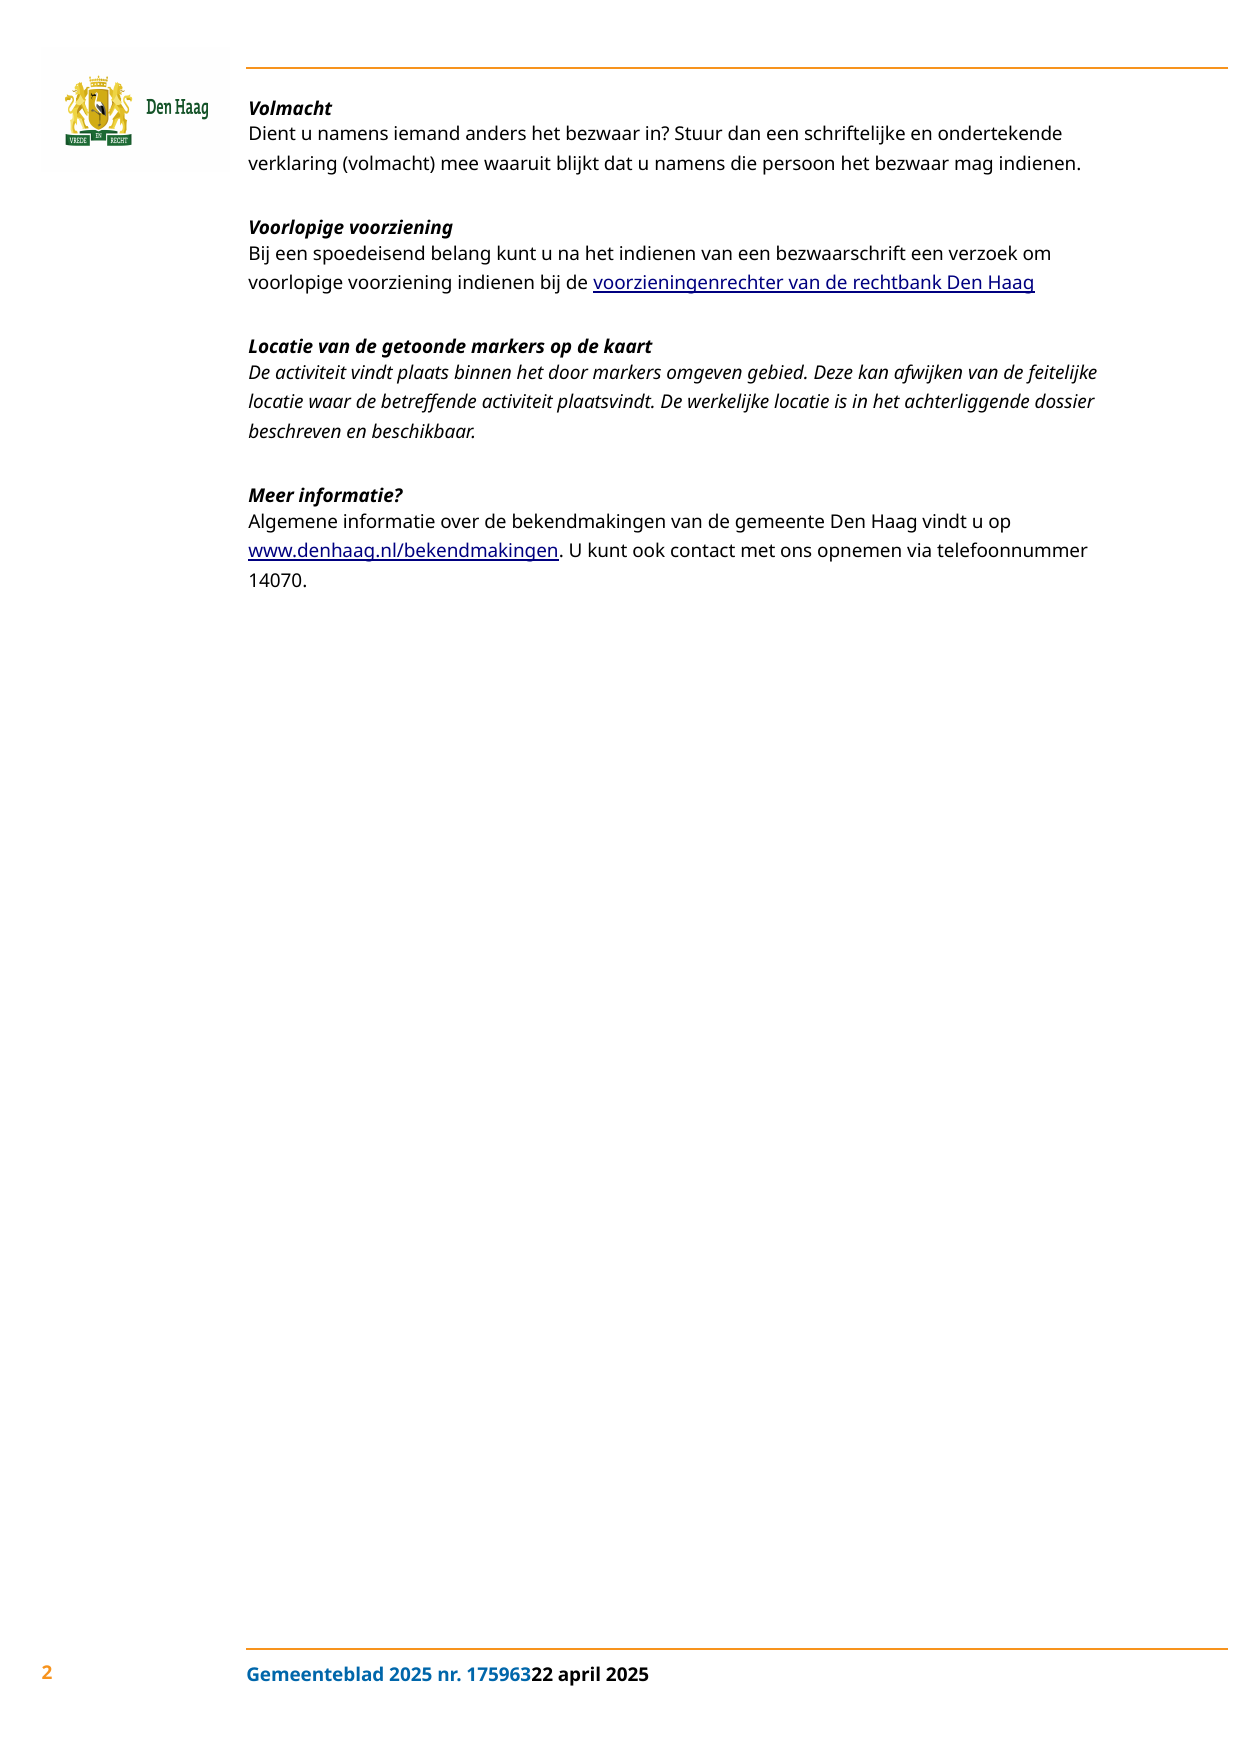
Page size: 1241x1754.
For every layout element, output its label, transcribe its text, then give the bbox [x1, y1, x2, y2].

text Dient u namens iemand anders het bezwaar in? Stuur dan een schriftelijke en ondertekende verklaring (volmacht) mee waaruit blijkt dat u namens die persoon het bezwaar mag indienen. [248, 121, 1152, 176]
text Algemene informatie over de bekendmakingen van de gemeente Den Haag vindt u op www.denhaag.nl/bekendmakingen. U kunt ook contact met ons opnemen via telefoonnummer 14070. [248, 508, 1152, 593]
text De activiteit vindt plaats binnen het door markers omgeven gebied. Deze kan afwijken van de feitelijke locatie waar de betreffende activiteit plaatsvindt. De werkelijke locatie is in het achterliggende dossier beschreven en beschikbaar. [248, 359, 1152, 444]
picture [41, 47, 231, 172]
text Volmacht [248, 95, 1152, 121]
text Locatie van de getoonde markers op de kaart [248, 333, 1152, 359]
text Meer informatie? [248, 482, 1152, 508]
text Bij een spoedeisend belang kunt u na het indienen van een bezwaarschrift een verzoek om voorlopige voorziening indienen bij de voorzieningenrechter van de rechtbank Den Haag [248, 240, 1152, 295]
text Voorlopige voorziening [248, 214, 1152, 240]
